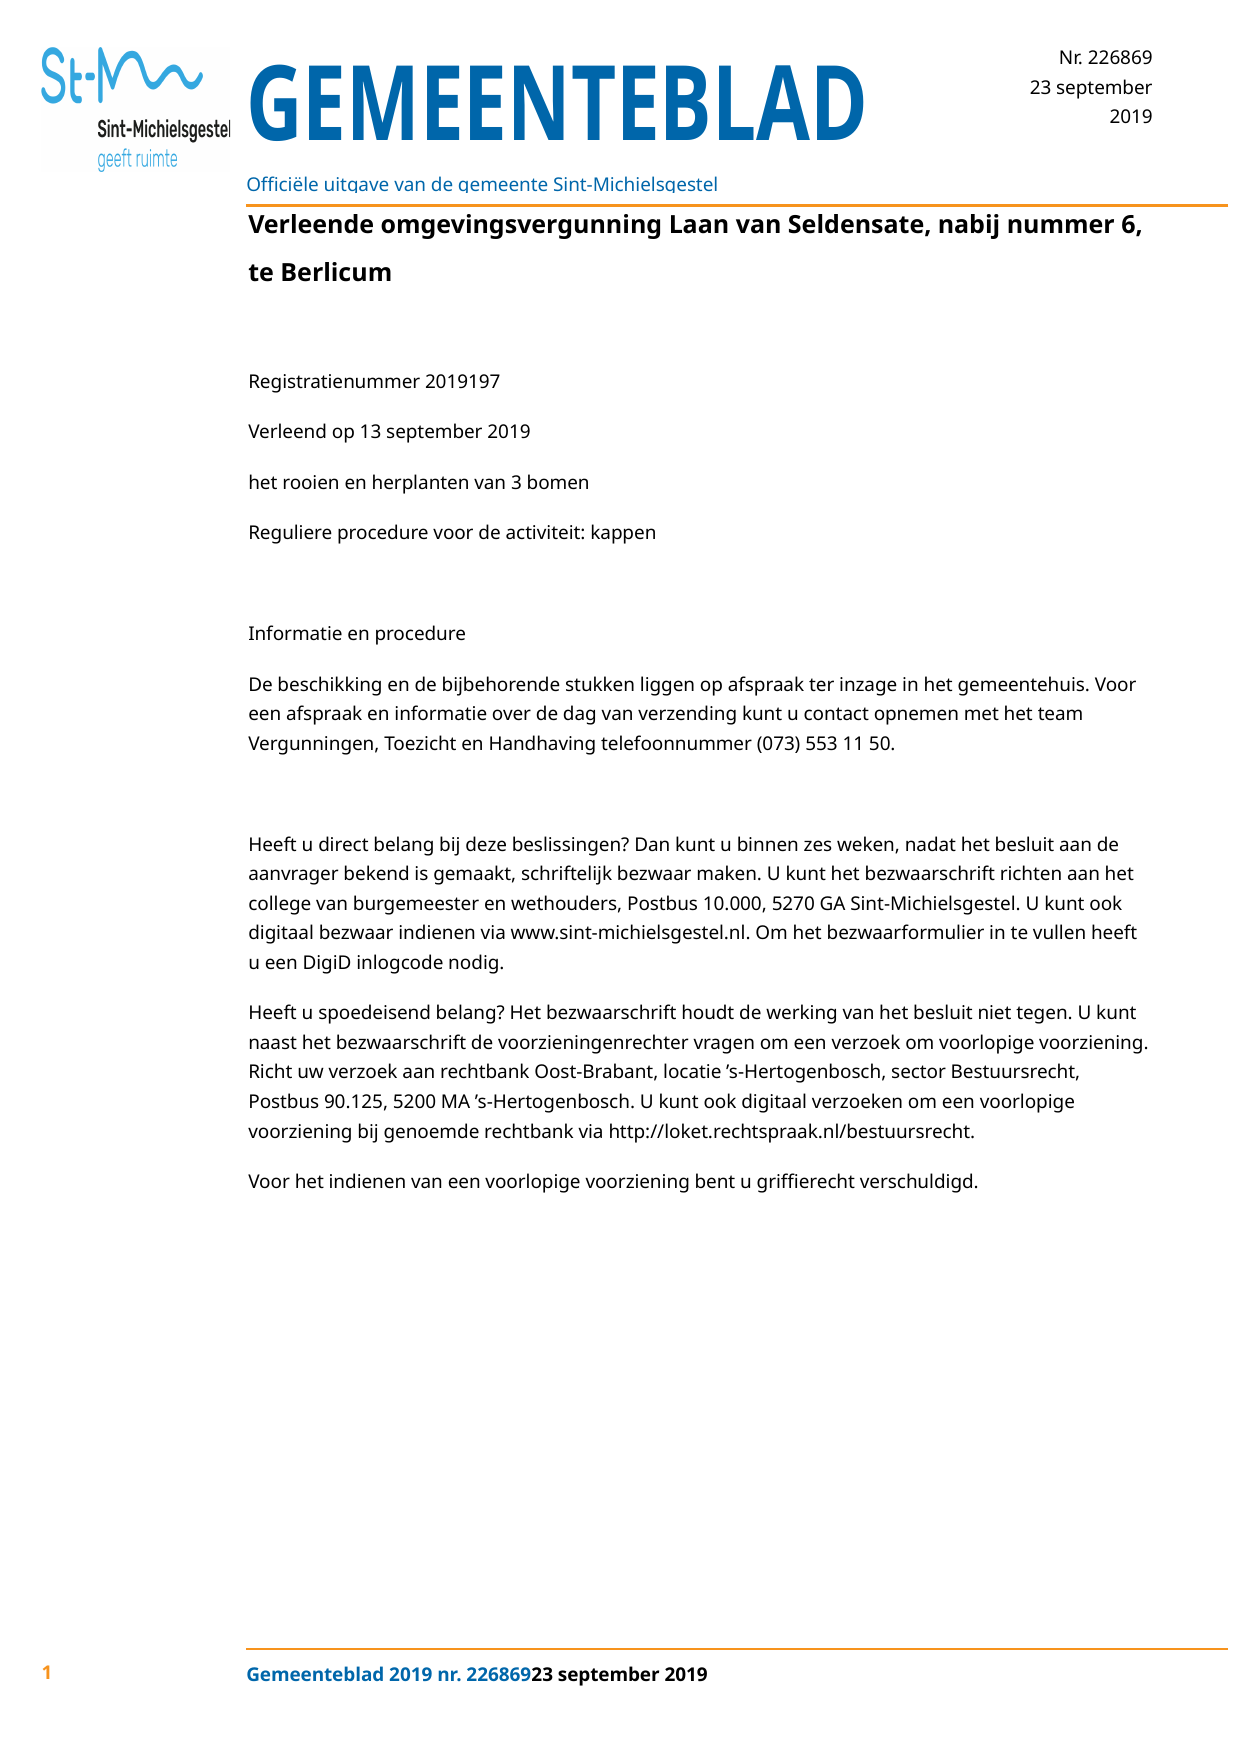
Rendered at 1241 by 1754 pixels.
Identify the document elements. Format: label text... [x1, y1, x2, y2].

text De beschikking en de bijbehorende stukken liggen op afspraak ter inzage in het gemeentehuis. Voor een afspraak en informatie over de dag van verzending kunt u contact opnemen met het team Vergunningen, Toezicht en Handhaving telefoonnummer (073) 553 11 50. [248, 671, 1152, 756]
text Informatie en procedure [248, 620, 1152, 646]
text Verleend op 13 september 2019 [248, 419, 1152, 444]
text Heeft u direct belang bij deze beslissingen? Dan kunt u binnen zes weken, nadat het besluit aan de aanvrager bekend is gemaakt, schriftelijk bezwaar maken. U kunt het bezwaarschrift richten aan het college van burgemeester en wethouders, Postbus 10.000, 5270 GA Sint-Michielsgestel. U kunt ook digitaal bezwaar indienen via www.sint-michielsgestel.nl. Om het bezwaarformulier in te vullen heeft u een DigiD inlogcode nodig. [248, 831, 1152, 975]
text het rooien en herplanten van 3 bomen [248, 469, 1152, 495]
text Heeft u spoedeisend belang? Het bezwaarschrift houdt de werking van het besluit niet tegen. U kunt naast het bezwaarschrift de voorzieningenrechter vragen om een verzoek om voorlopige voorziening. Richt uw verzoek aan rechtbank Oost-Brabant, locatie ’s-Hertogenbosch, sector Bestuursrecht, Postbus 90.125, 5200 MA ’s-Hertogenbosch. U kunt ook digitaal verzoeken om een voorlopige voorziening bij genoemde rechtbank via http://loket.rechtspraak.nl/bestuursrecht. [248, 999, 1152, 1144]
text Reguliere procedure voor de activiteit: kappen [248, 519, 1152, 545]
picture [41, 47, 231, 172]
text Verleende omgevingsvergunning Laan van Seldensate, nabij nummer 6, te Berlicum [248, 207, 1152, 288]
text Registratienummer 2019197 [248, 368, 1152, 394]
text Voor het indienen van een voorlopige voorziening bent u griffierecht verschuldigd. [248, 1168, 1152, 1194]
